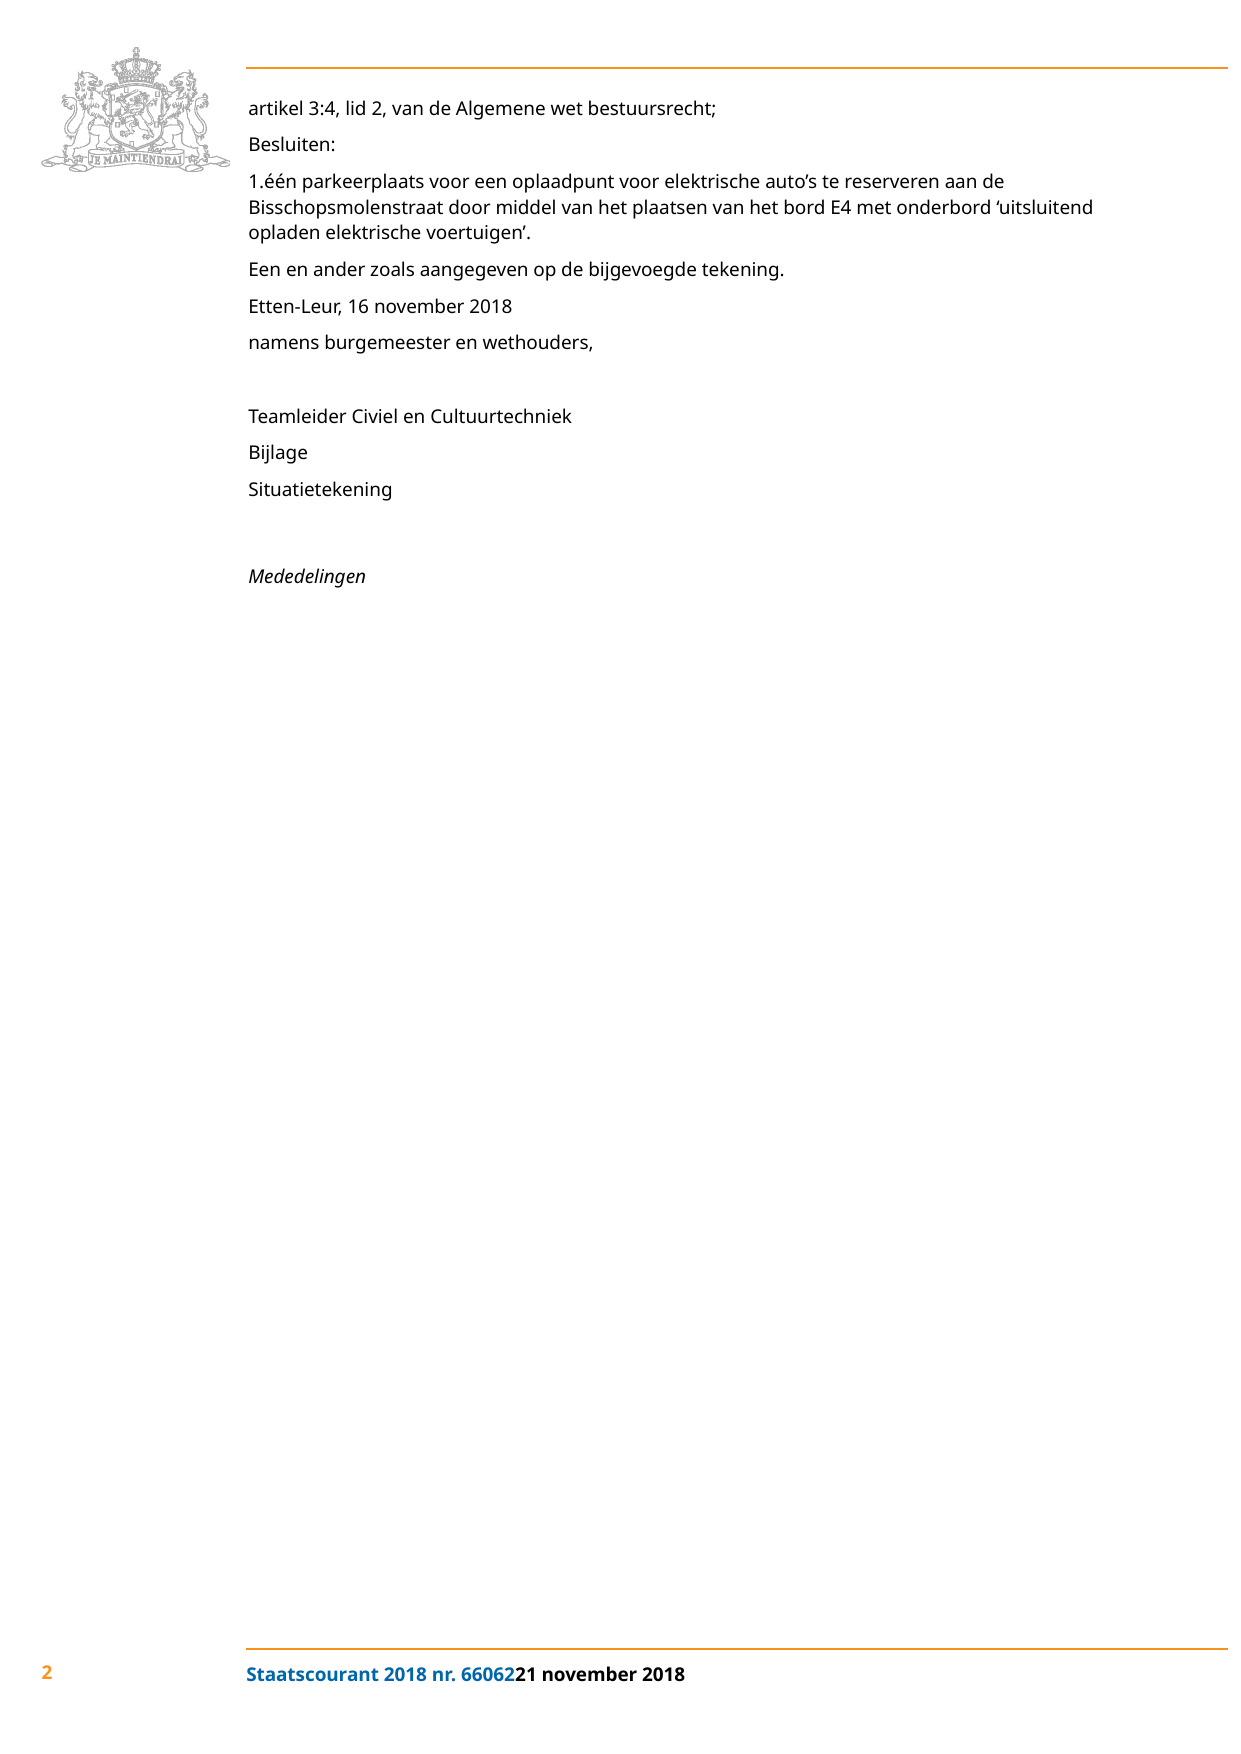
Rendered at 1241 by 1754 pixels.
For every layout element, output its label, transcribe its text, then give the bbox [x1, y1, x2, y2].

text Situatietekening [248, 476, 1152, 502]
text namens burgemeester en wethouders, [248, 329, 1152, 355]
text Mededelingen [248, 564, 1152, 589]
text Etten-Leur, 16 november 2018 [248, 293, 1152, 319]
text Besluiten: [248, 131, 1152, 157]
picture [41, 47, 231, 172]
text Teamleider Civiel en Cultuurtechniek [248, 403, 1152, 429]
text artikel 3:4, lid 2, van de Algemene wet bestuursrecht; [248, 95, 1152, 121]
text Een en ander zoals aangegeven op de bijgevoegde tekening. [248, 256, 1152, 282]
text Bijlage [248, 439, 1152, 465]
text 1.één parkeerplaats voor een oplaadpunt voor elektrische auto’s te reserveren aan de Bisschopsmolenstraat door middel van het plaatsen van het bord E4 met onderbord ‘uitsluitend opladen elektrische voertuigen’. [248, 168, 1152, 245]
